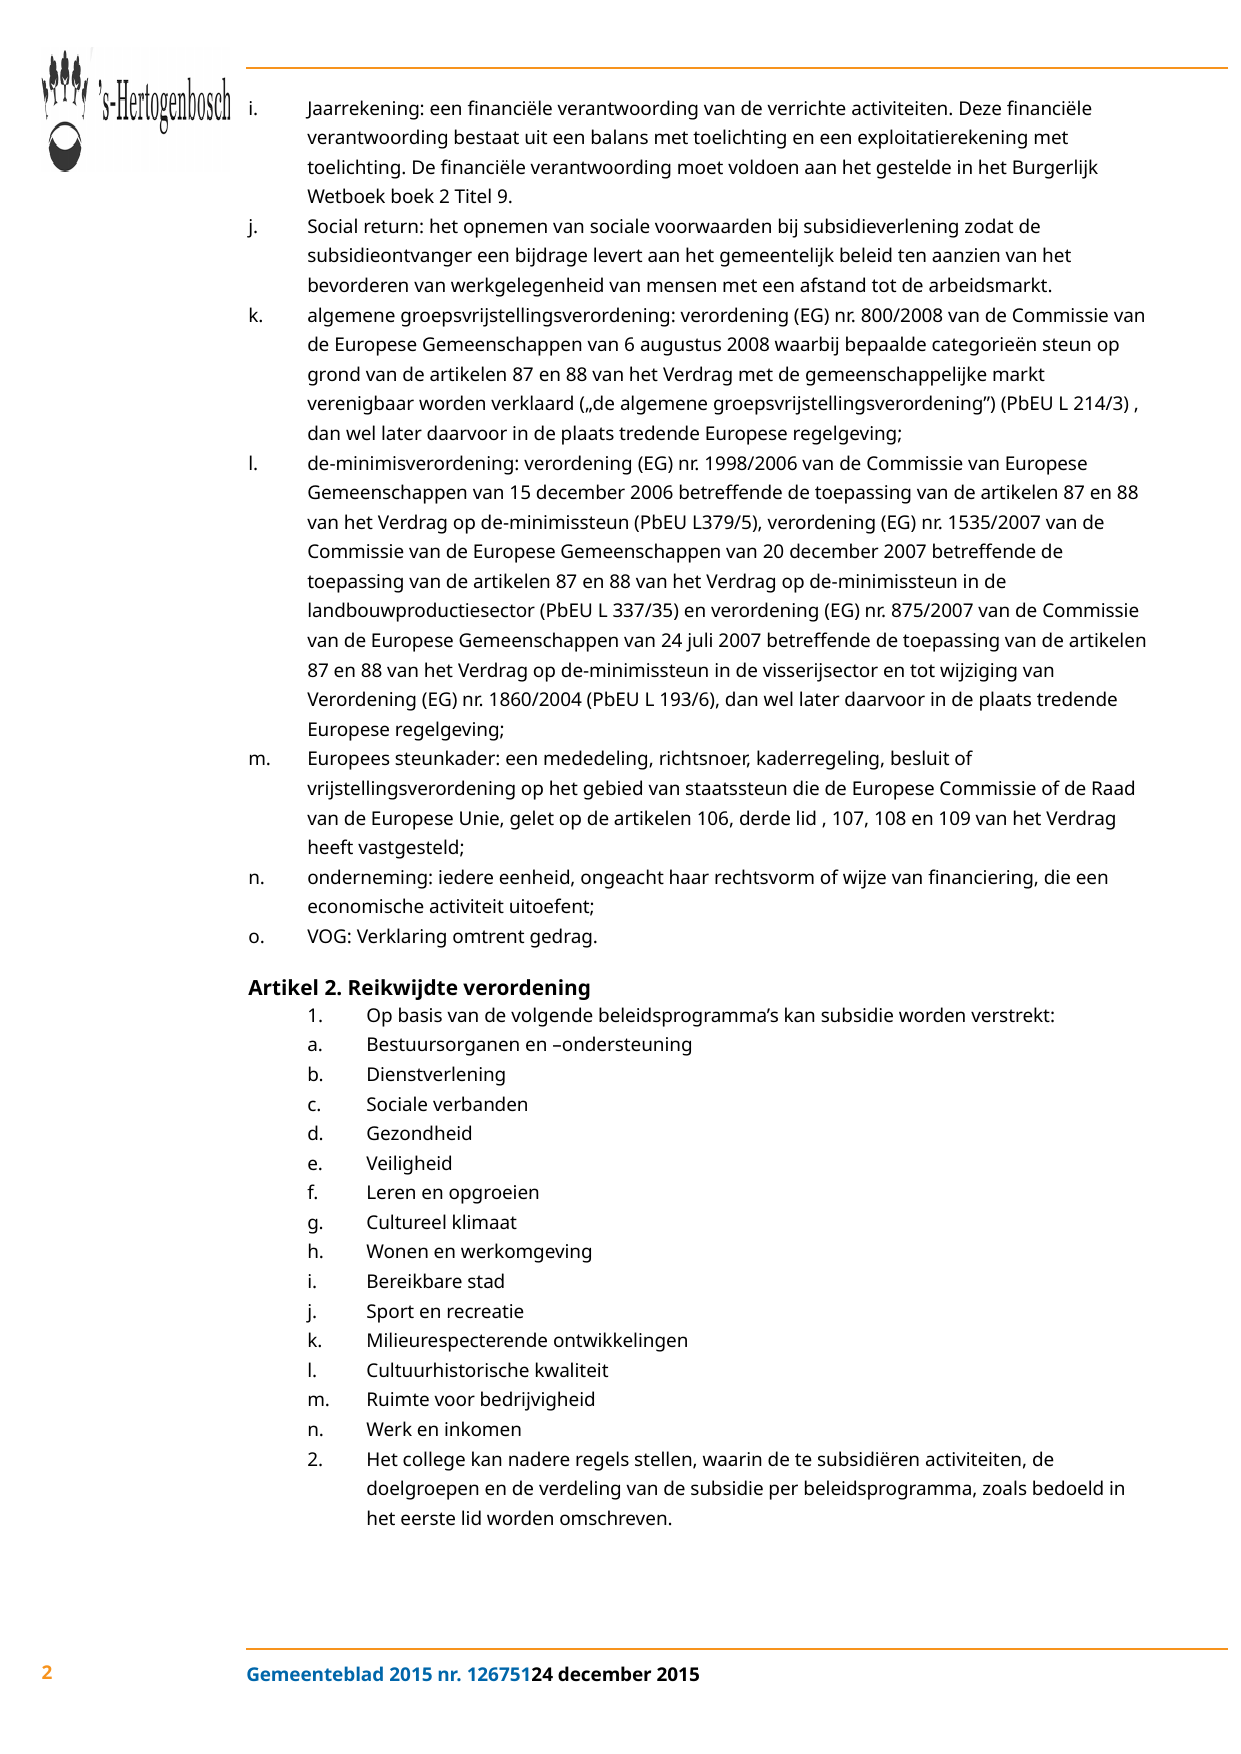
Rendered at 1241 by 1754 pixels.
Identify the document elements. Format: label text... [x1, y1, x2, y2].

list Wonen en werkomgeving [307, 1239, 1152, 1264]
list Jaarrekening: een financiële verantwoording van de verrichte activiteiten. Deze financiële verantwoording bestaat uit een balans met toelichting en een exploitatierekening met toelichting. De financiële verantwoording moet voldoen aan het gestelde in het Burgerlijk Wetboek boek 2 Titel 9. [248, 95, 1152, 209]
list Sport en recreatie [307, 1298, 1152, 1323]
list Milieurespecterende ontwikkelingen [307, 1327, 1152, 1353]
list algemene groepsvrijstellingsverordening: verordening (EG) nr. 800/2008 van de Commissie van de Europese Gemeenschappen van 6 augustus 2008 waarbij bepaalde categorieën steun op grond van de artikelen 87 en 88 van het Verdrag met de gemeenschappelijke markt verenigbaar worden verklaard („de algemene groepsvrijstellingsverordening”) (PbEU L 214/3) , dan wel later daarvoor in de plaats tredende Europese regelgeving; [248, 302, 1152, 446]
list Het college kan nadere regels stellen, waarin de te subsidiëren activiteiten, de doelgroepen en de verdeling van de subsidie per beleidsprogramma, zoals bedoeld in het eerste lid worden omschreven. [307, 1446, 1152, 1531]
text Artikel 2. Reikwijdte verordening [248, 973, 1152, 1002]
list Ruimte voor bedrijvigheid [307, 1387, 1152, 1412]
list Bereikbare stad [307, 1268, 1152, 1294]
list onderneming: iedere eenheid, ongeacht haar rechtsvorm of wijze van financiering, die een economische activiteit uitoefent; [248, 864, 1152, 919]
picture [41, 47, 231, 172]
list Sociale verbanden [307, 1091, 1152, 1116]
list Social return: het opnemen van sociale voorwaarden bij subsidieverlening zodat de subsidieontvanger een bijdrage levert aan het gemeentelijk beleid ten aanzien van het bevorderen van werkgelegenheid van mensen met een afstand tot de arbeidsmarkt. [248, 213, 1152, 298]
list Cultuurhistorische kwaliteit [307, 1357, 1152, 1383]
list de-minimisverordening: verordening (EG) nr. 1998/2006 van de Commissie van Europese Gemeenschappen van 15 december 2006 betreffende de toepassing van de artikelen 87 en 88 van het Verdrag op de-minimissteun (PbEU L379/5), verordening (EG) nr. 1535/2007 van de Commissie van de Europese Gemeenschappen van 20 december 2007 betreffende de toepassing van de artikelen 87 en 88 van het Verdrag op de-minimissteun in de landbouwproductiesector (PbEU L 337/35) en verordening (EG) nr. 875/2007 van de Commissie van de Europese Gemeenschappen van 24 juli 2007 betreffende de toepassing van de artikelen 87 en 88 van het Verdrag op de-minimissteun in de visserijsector en tot wijziging van Verordening (EG) nr. 1860/2004 (PbEU L 193/6), dan wel later daarvoor in de plaats tredende Europese regelgeving; [248, 450, 1152, 742]
list Dienstverlening [307, 1061, 1152, 1087]
list VOG: Verklaring omtrent gedrag. [248, 923, 1152, 949]
list Op basis van de volgende beleidsprogramma’s kan subsidie worden verstrekt: [307, 1002, 1152, 1028]
list Bestuursorganen en –ondersteuning [307, 1032, 1152, 1057]
list Veiligheid [307, 1150, 1152, 1176]
list Europees steunkader: een mededeling, richtsnoer, kaderregeling, besluit of vrijstellingsverordening op het gebied van staatssteun die de Europese Commissie of de Raad van de Europese Unie, gelet op de artikelen 106, derde lid , 107, 108 en 109 van het Verdrag heeft vastgesteld; [248, 746, 1152, 860]
list Leren en opgroeien [307, 1179, 1152, 1205]
list Cultureel klimaat [307, 1209, 1152, 1235]
list Werk en inkomen [307, 1416, 1152, 1442]
list Gezondheid [307, 1120, 1152, 1146]
